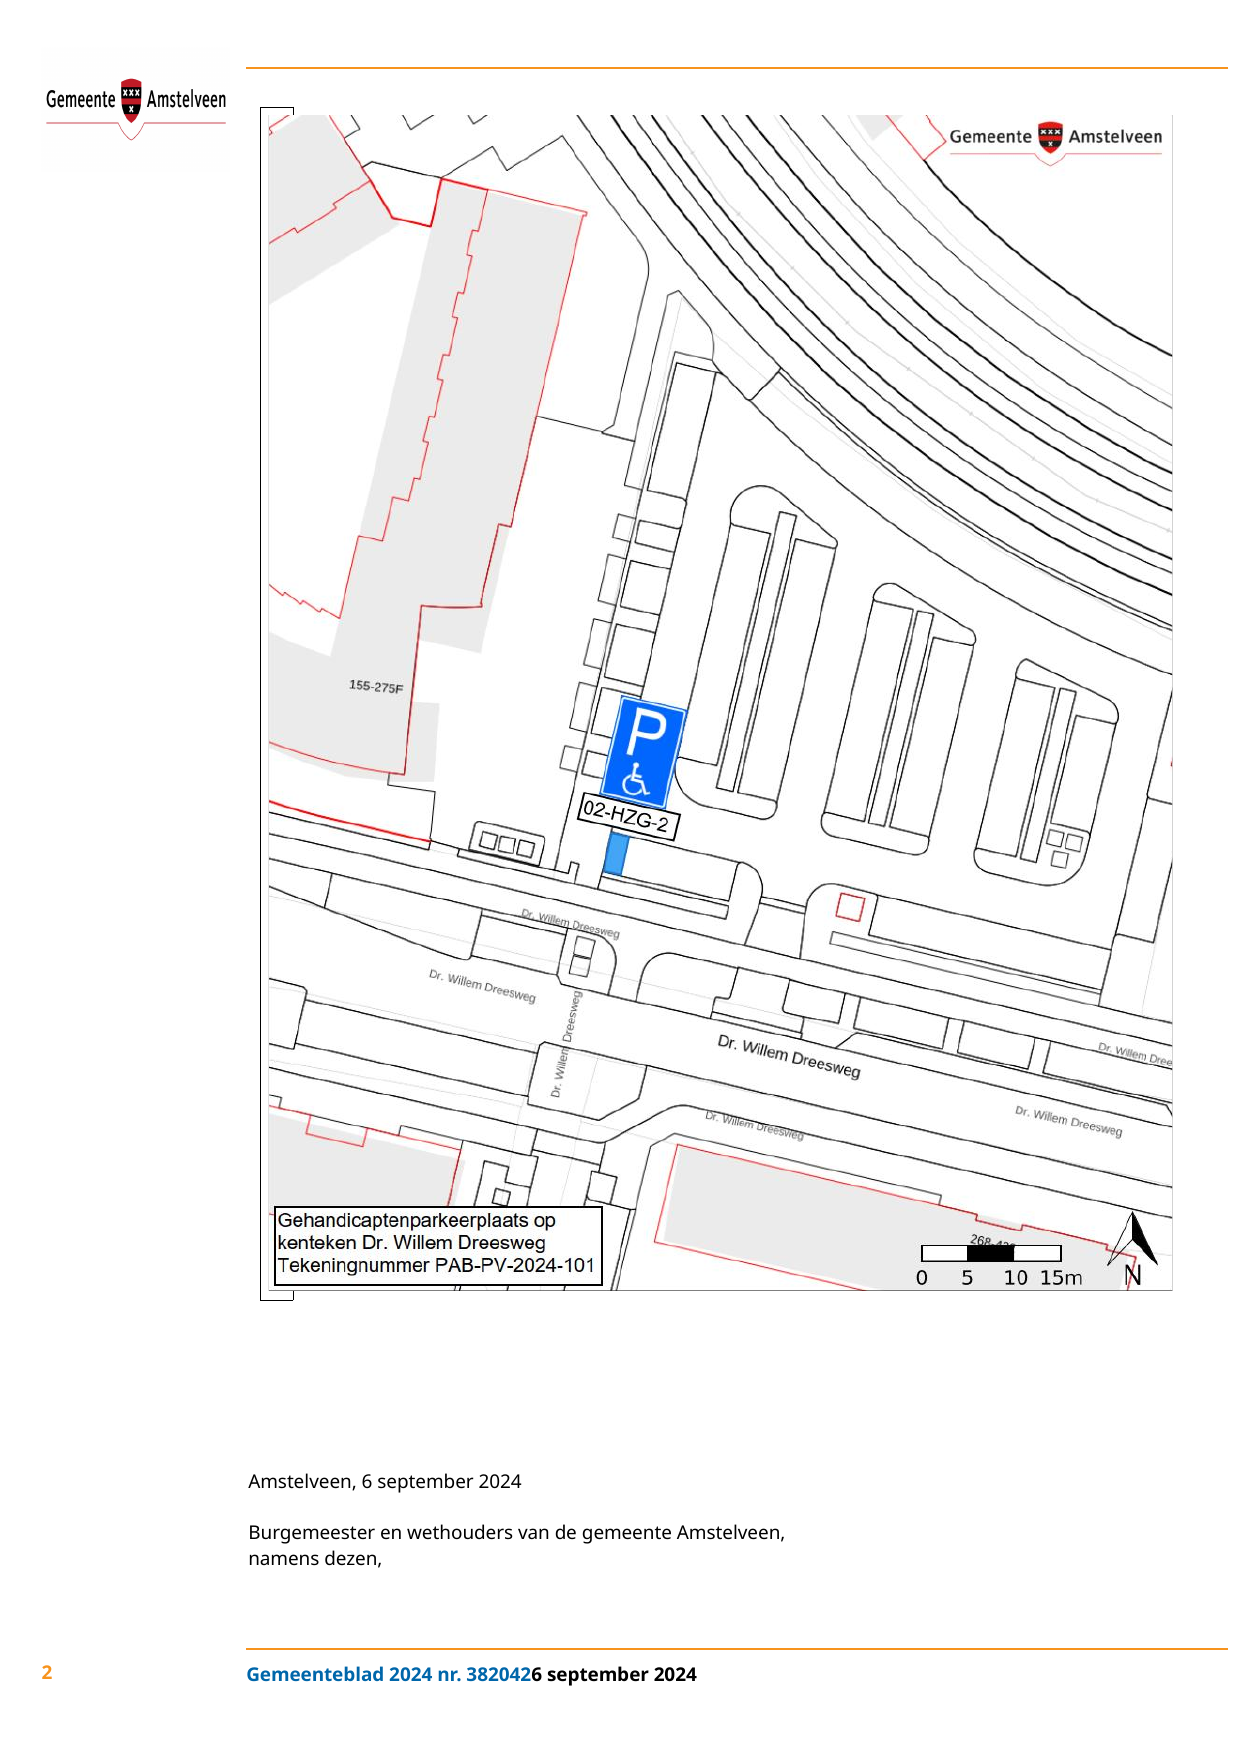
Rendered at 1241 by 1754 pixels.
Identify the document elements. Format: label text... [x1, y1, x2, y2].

picture [268, 115, 1173, 1291]
text Burgemeester en wethouders van de gemeente Amstelveen, [248, 1519, 1152, 1545]
text Amstelveen, 6 september 2024 [248, 1468, 1152, 1494]
picture [41, 47, 231, 172]
text namens dezen, [248, 1545, 1152, 1571]
